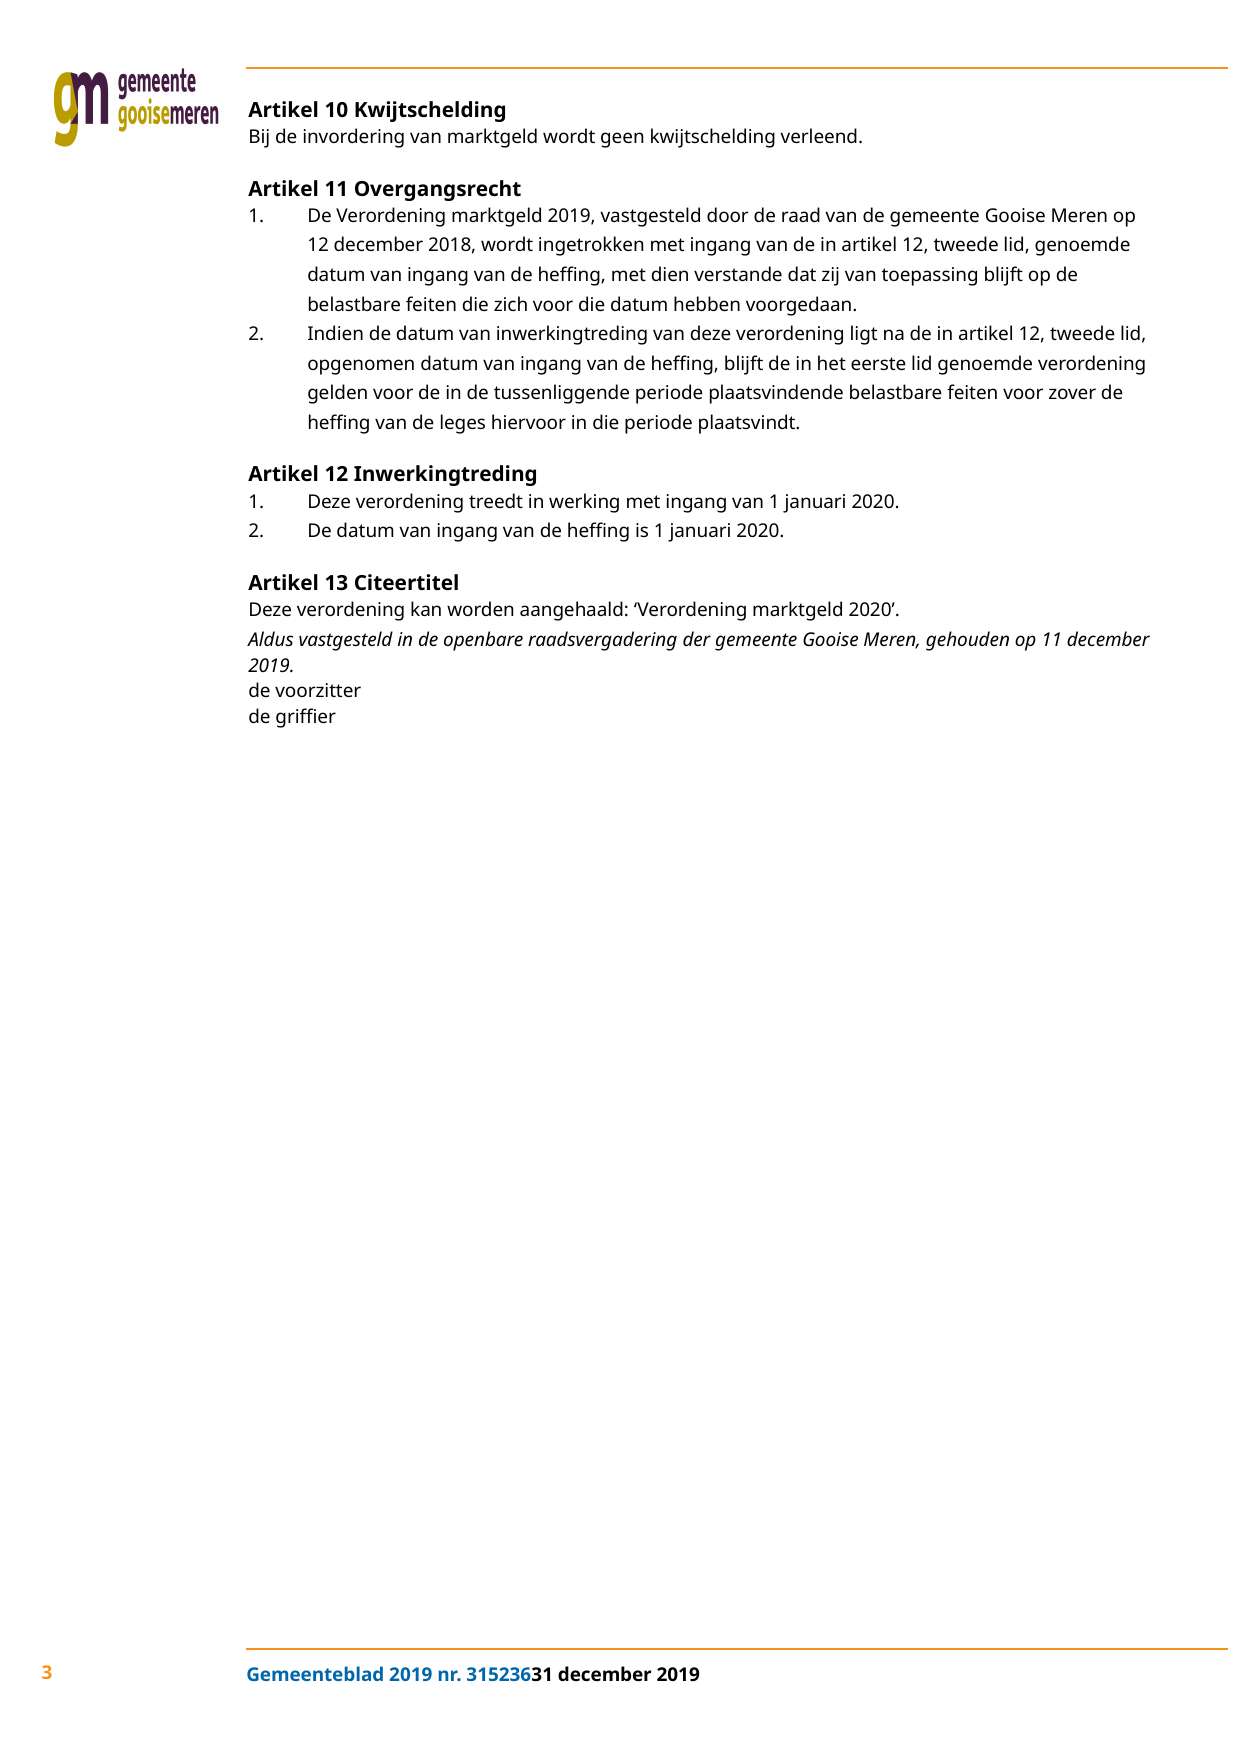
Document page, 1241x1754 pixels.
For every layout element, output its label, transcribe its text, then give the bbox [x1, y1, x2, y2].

text de voorzitter [248, 677, 1152, 703]
list De Verordening marktgeld 2019, vastgesteld door de raad van de gemeente Gooise Meren op 12 december 2018, wordt ingetrokken met ingang van de in artikel 12, tweede lid, genoemde datum van ingang van de heffing, met dien verstande dat zij van toepassing blijft op de belastbare feiten die zich voor die datum hebben voorgedaan. [248, 202, 1152, 317]
list Deze verordening treedt in werking met ingang van 1 januari 2020. [248, 488, 1152, 514]
text Artikel 11 Overgangsrecht [248, 174, 1152, 202]
text Artikel 12 Inwerkingtreding [248, 459, 1152, 488]
text Bij de invordering van marktgeld wordt geen kwijtschelding verleend. [248, 123, 1152, 149]
text de griffier [248, 703, 1152, 729]
list Indien de datum van inwerkingtreding van deze verordening ligt na de in artikel 12, tweede lid, opgenomen datum van ingang van de heffing, blijft de in het eerste lid genoemde verordening gelden voor de in de tussenliggende periode plaatsvindende belastbare feiten voor zover de heffing van de leges hiervoor in die periode plaatsvindt. [248, 320, 1152, 435]
text Artikel 10 Kwijtschelding [248, 95, 1152, 123]
list De datum van ingang van de heffing is 1 januari 2020. [248, 518, 1152, 543]
text Aldus vastgesteld in de openbare raadsvergadering der gemeente Gooise Meren, gehouden op 11 december 2019. [248, 626, 1152, 677]
picture [41, 47, 231, 172]
text Artikel 13 Citeertitel [248, 568, 1152, 596]
text Deze verordening kan worden aangehaald: ‘Verordening marktgeld 2020’. [248, 596, 1152, 622]
